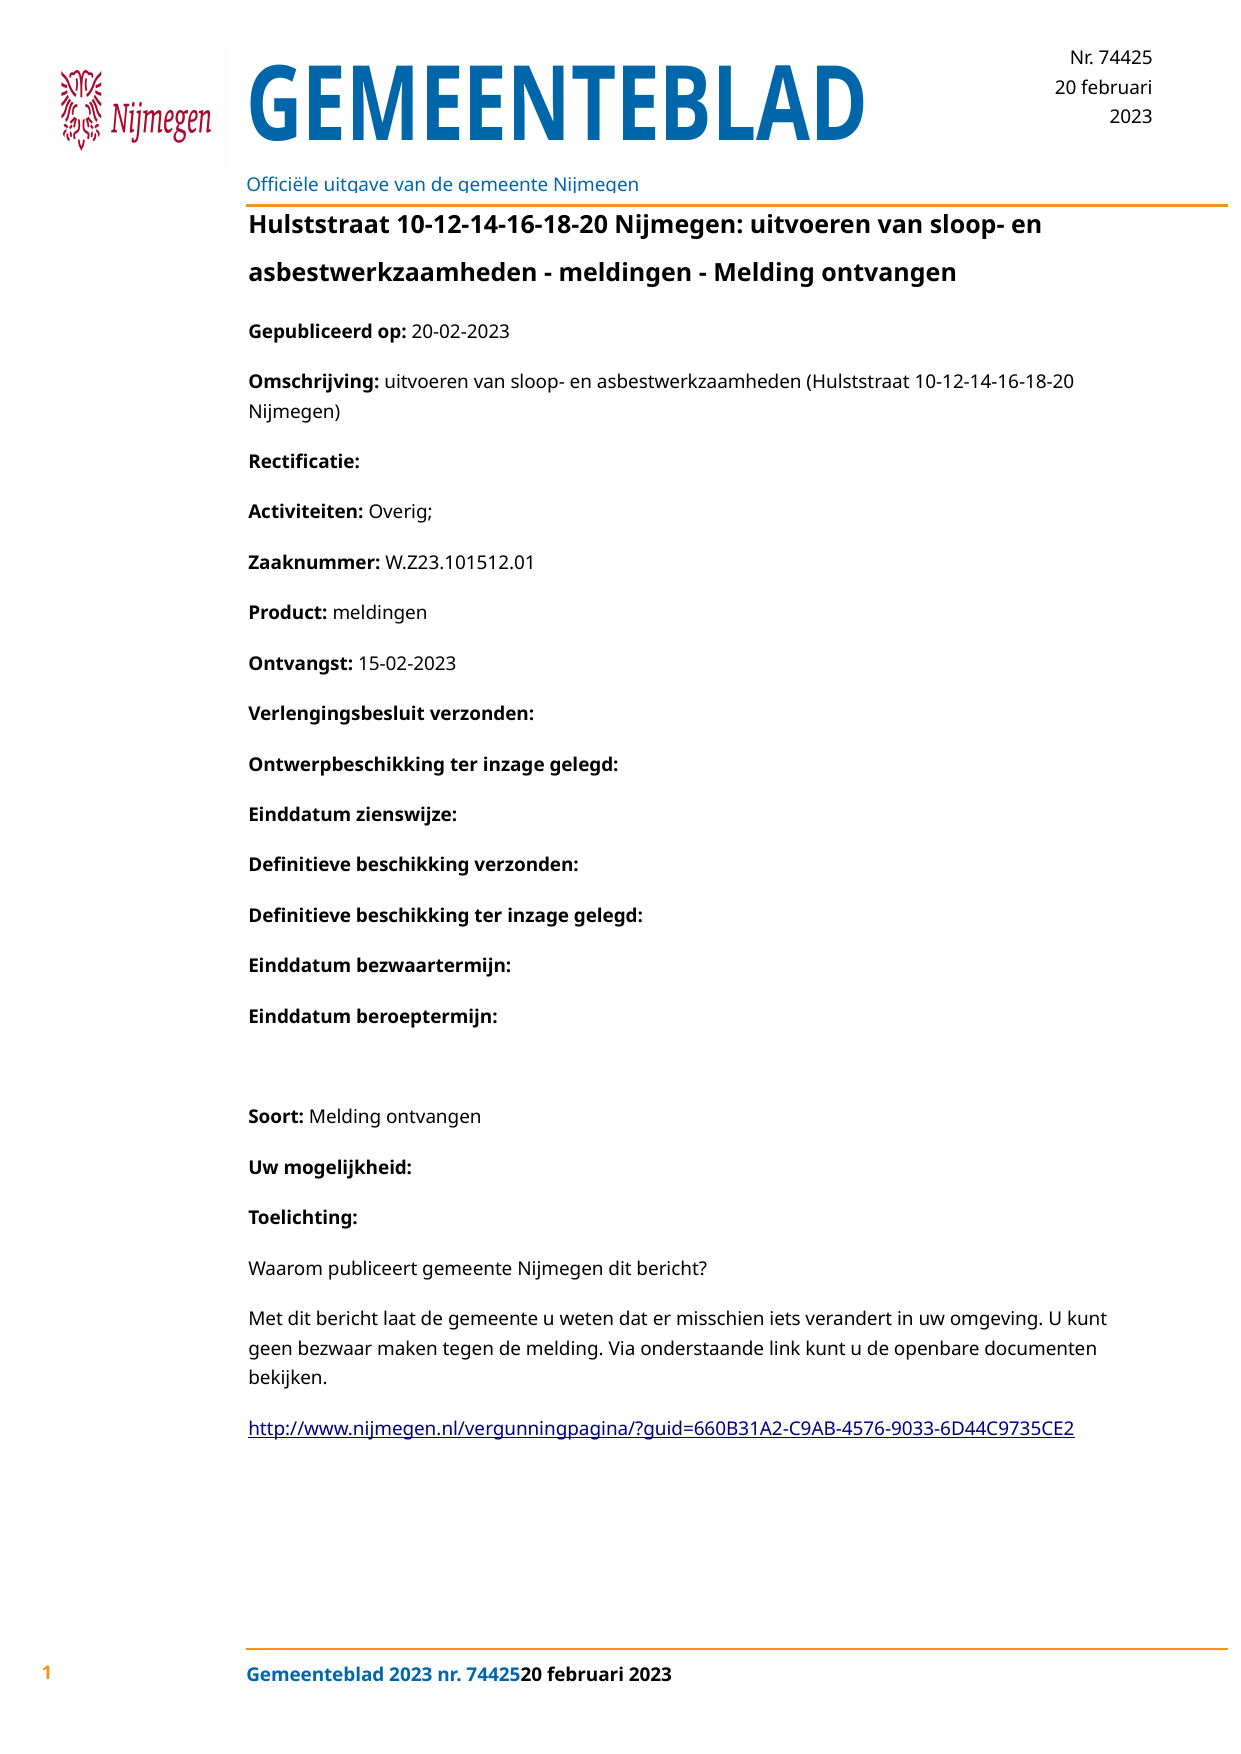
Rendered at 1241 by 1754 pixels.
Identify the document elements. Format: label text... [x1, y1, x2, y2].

text http://www.nijmegen.nl/vergunningpagina/?guid=660B31A2-C9AB-4576-9033-6D44C9735CE2 [248, 1415, 1152, 1441]
text Ontwerpbeschikking ter inzage gelegd: [248, 751, 1152, 777]
text Product: meldingen [248, 599, 1152, 625]
text Rectificatie: [248, 448, 1152, 474]
text Omschrijving: uitvoeren van sloop- en asbestwerkzaamheden (Hulststraat 10-12-14-16-18-20 Nijmegen) [248, 368, 1152, 424]
text Uw mogelijkheid: [248, 1154, 1152, 1180]
text Ontvangst: 15-02-2023 [248, 650, 1152, 676]
text Met dit bericht laat de gemeente u weten dat er misschien iets verandert in uw omgeving. U kunt geen bezwaar maken tegen de melding. Via onderstaande link kunt u de openbare documenten bekijken. [248, 1305, 1152, 1390]
text Einddatum bezwaartermijn: [248, 952, 1152, 978]
text Toelichting: [248, 1204, 1152, 1230]
text Verlengingsbesluit verzonden: [248, 700, 1152, 726]
text Hulststraat 10-12-14-16-18-20 Nijmegen: uitvoeren van sloop- en asbestwerkzaamheden - meldingen - Melding ontvangen [248, 207, 1152, 288]
text Einddatum zienswijze: [248, 801, 1152, 827]
text Activiteiten: Overig; [248, 499, 1152, 524]
text Definitieve beschikking ter inzage gelegd: [248, 902, 1152, 928]
text Soort: Melding ontvangen [248, 1104, 1152, 1129]
text Waarom publiceert gemeente Nijmegen dit bericht? [248, 1255, 1152, 1281]
picture [41, 47, 231, 172]
text Gepubliceerd op: 20-02-2023 [248, 318, 1152, 344]
text Zaaknummer: W.Z23.101512.01 [248, 549, 1152, 575]
text Einddatum beroeptermijn: [248, 1003, 1152, 1029]
text Definitieve beschikking verzonden: [248, 852, 1152, 877]
